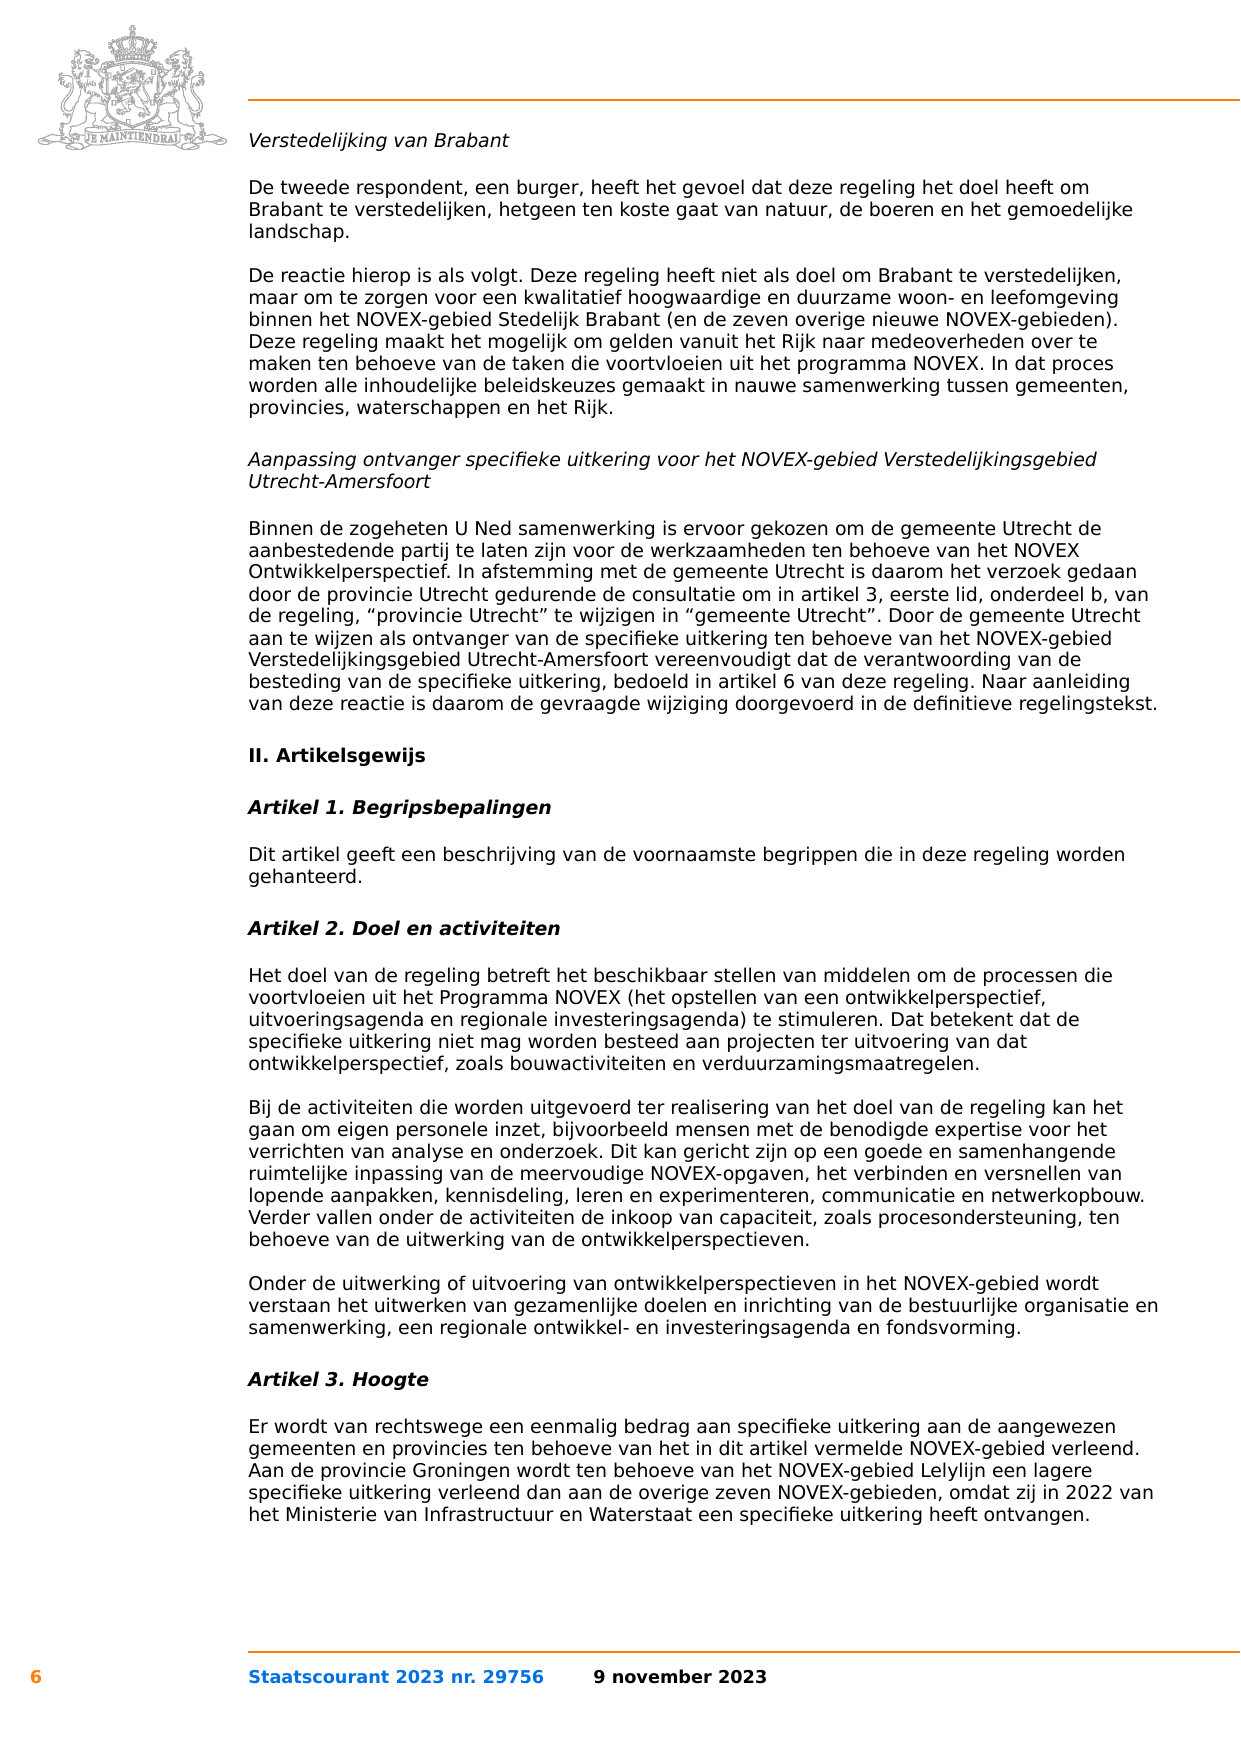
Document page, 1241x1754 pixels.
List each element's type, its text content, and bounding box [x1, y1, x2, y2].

text De reactie hierop is als volgt. Deze regeling heeft niet als doel om Brabant te verstedelijken, maar om te zorgen voor een kwalitatief hoogwaardige en duurzame woon- en leefomgeving binnen het NOVEX-gebied Stedelijk Brabant (en de zeven overige nieuwe NOVEX-gebieden). Deze regeling maakt het mogelijk om gelden vanuit het Rijk naar medeoverheden over te maken ten behoeve van de taken die voortvloeien uit het programma NOVEX. In dat proces worden alle inhoudelijke beleidskeuzes gemaakt in nauwe samenwerking tussen gemeenten, provincies, waterschappen en het Rijk. [248, 265, 1163, 418]
text Binnen de zogeheten U Ned samenwerking is ervoor gekozen om de gemeente Utrecht de aanbestedende partij te laten zijn voor de werkzaamheden ten behoeve van het NOVEX Ontwikkelperspectief. In afstemming met de gemeente Utrecht is daarom het verzoek gedaan door de provincie Utrecht gedurende de consultatie om in artikel 3, eerste lid, onderdeel b, van de regeling, “provincie Utrecht” te wijzigen in “gemeente Utrecht”. Door de gemeente Utrecht aan te wijzen als ontvanger van de specifieke uitkering ten behoeve van het NOVEX-gebied Verstedelijkingsgebied Utrecht-Amersfoort vereenvoudigt dat de verantwoording van de besteding van de specifieke uitkering, bedoeld in artikel 6 van deze regeling. Naar aanleiding van deze reactie is daarom de gevraagde wijziging doorgevoerd in de definitieve regelingstekst. [248, 517, 1163, 715]
subtitle Artikel 1. Begripsbepalingen [248, 797, 1163, 819]
text Bij de activiteiten die worden uitgevoerd ter realisering van het doel van de regeling kan het gaan om eigen personele inzet, bijvoorbeeld mensen met de benodigde expertise voor het verrichten van analyse en onderzoek. Dit kan gericht zijn op een goede en samenhangende ruimtelijke inpassing van de meervoudige NOVEX-opgaven, het verbinden en versnellen van lopende aanpakken, kennisdeling, leren en experimenteren, communicatie en netwerkopbouw. Verder vallen onder de activiteiten de inkoop van capaciteit, zoals procesondersteuning, ten behoeve van de uitwerking van de ontwikkelperspectieven. [248, 1097, 1163, 1251]
subtitle Verstedelijking van Brabant [248, 130, 1163, 152]
text De tweede respondent, een burger, heeft het gevoel dat deze regeling het doel heeft om Brabant te verstedelijken, hetgeen ten koste gaat van natuur, de boeren en het gemoedelijke landschap. [248, 177, 1163, 243]
subtitle Aanpassing ontvanger specifieke uitkering voor het NOVEX-gebied Verstedelijkingsgebied Utrecht-Amersfoort [248, 448, 1163, 492]
text Dit artikel geeft een beschrijving van de voornaamste begrippen die in deze regeling worden gehanteerd. [248, 844, 1163, 888]
subtitle Artikel 2. Doel en activiteiten [248, 918, 1163, 940]
text Onder de uitwerking of uitvoering van ontwikkelperspectieven in het NOVEX-gebied wordt verstaan het uitwerken van gezamenlijke doelen en inrichting van de bestuurlijke organisatie en samenwerking, een regionale ontwikkel- en investeringsagenda en fondsvorming. [248, 1273, 1163, 1339]
subtitle Artikel 3. Hoogte [248, 1369, 1163, 1391]
text Het doel van de regeling betreft het beschikbaar stellen van middelen om de processen die voortvloeien uit het Programma NOVEX (het opstellen van een ontwikkelperspectief, uitvoeringsagenda en regionale investeringsagenda) te stimuleren. Dat betekent dat de specifieke uitkering niet mag worden besteed aan projecten ter uitvoering van dat ontwikkelperspectief, zoals bouwactiviteiten en verduurzamingsmaatregelen. [248, 965, 1163, 1075]
subtitle II. Artikelsgewijs [248, 745, 1163, 767]
picture [38, 25, 227, 150]
text Er wordt van rechtswege een eenmalig bedrag aan specifieke uitkering aan de aangewezen gemeenten en provincies ten behoeve van het in dit artikel vermelde NOVEX-gebied verleend. Aan de provincie Groningen wordt ten behoeve van het NOVEX-gebied Lelylijn een lagere specifieke uitkering verleend dan aan de overige zeven NOVEX-gebieden, omdat zij in 2022 van het Ministerie van Infrastructuur en Waterstaat een specifieke uitkering heeft ontvangen. [248, 1416, 1163, 1526]
